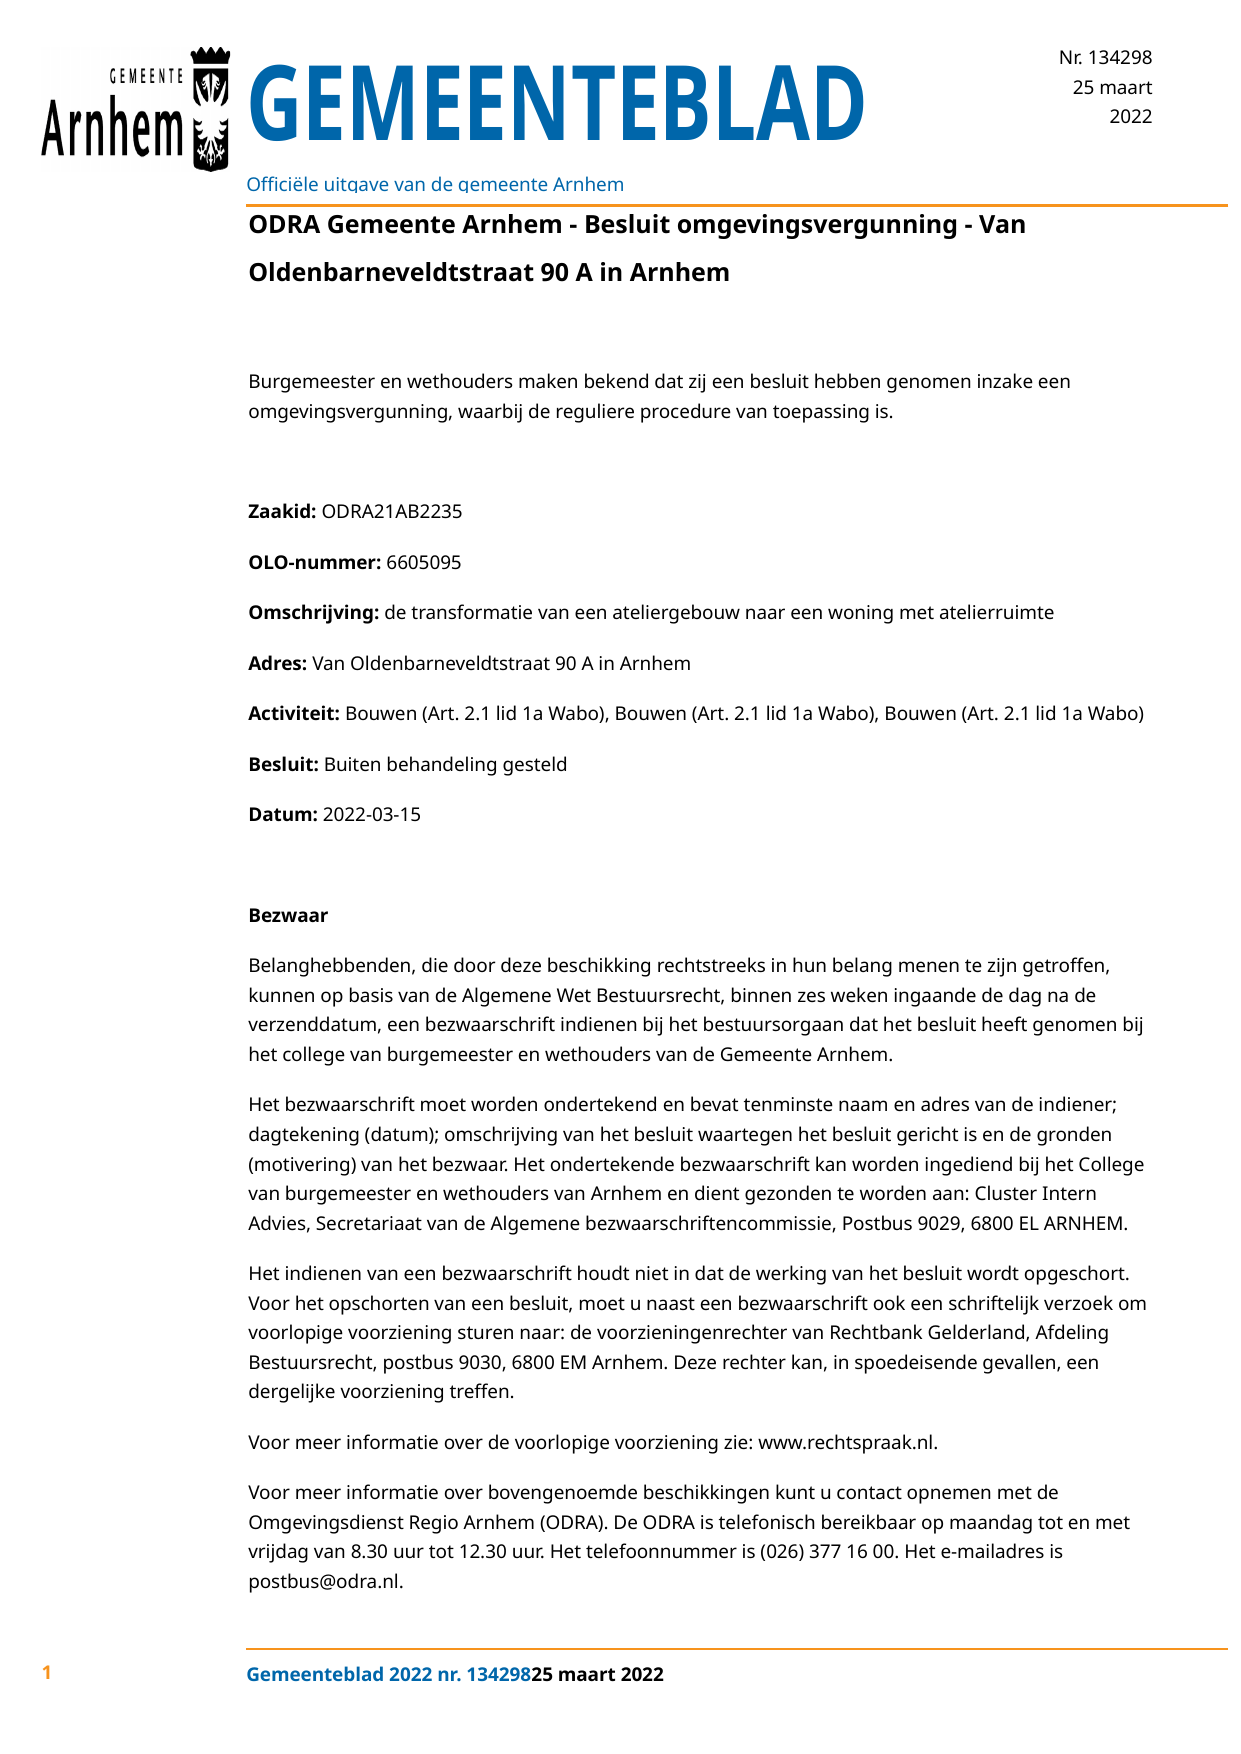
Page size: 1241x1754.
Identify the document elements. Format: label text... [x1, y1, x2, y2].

text Het indienen van een bezwaarschrift houdt niet in dat de werking van het besluit wordt opgeschort. Voor het opschorten van een besluit, moet u naast een bezwaarschrift ook een schriftelijk verzoek om voorlopige voorziening sturen naar: de voorzieningenrechter van Rechtbank Gelderland, Afdeling Bestuursrecht, postbus 9030, 6800 EM Arnhem. Deze rechter kan, in spoedeisende gevallen, een dergelijke voorziening treffen. [248, 1260, 1152, 1404]
text Datum: 2022-03-15 [248, 801, 1152, 827]
text Zaakid: ODRA21AB2235 [248, 499, 1152, 524]
text OLO-nummer: 6605095 [248, 549, 1152, 575]
text Het bezwaarschrift moet worden ondertekend en bevat tenminste naam en adres van de indiener; dagtekening (datum); omschrijving van het besluit waartegen het besluit gericht is en de gronden (motivering) van het bezwaar. Het ondertekende bezwaarschrift kan worden ingediend bij het College van burgemeester en wethouders van Arnhem en dient gezonden te worden aan: Cluster Intern Advies, Secretariaat van de Algemene bezwaarschriftencommissie, Postbus 9029, 6800 EL ARNHEM. [248, 1092, 1152, 1236]
text Bezwaar [248, 902, 1152, 928]
picture [41, 47, 231, 172]
text Burgemeester en wethouders maken bekend dat zij een besluit hebben genomen inzake een omgevingsvergunning, waarbij de reguliere procedure van toepassing is. [248, 368, 1152, 424]
text Besluit: Buiten behandeling gesteld [248, 751, 1152, 777]
text ODRA Gemeente Arnhem - Besluit omgevingsvergunning - Van Oldenbarneveldtstraat 90 A in Arnhem [248, 207, 1152, 288]
text Belanghebbenden, die door deze beschikking rechtstreeks in hun belang menen te zijn getroffen, kunnen op basis van de Algemene Wet Bestuursrecht, binnen zes weken ingaande de dag na de verzenddatum, een bezwaarschrift indienen bij het bestuursorgaan dat het besluit heeft genomen bij het college van burgemeester en wethouders van de Gemeente Arnhem. [248, 952, 1152, 1067]
text Voor meer informatie over bovengenoemde beschikkingen kunt u contact opnemen met de Omgevingsdienst Regio Arnhem (ODRA). De ODRA is telefonisch bereikbaar op maandag tot en met vrijdag van 8.30 uur tot 12.30 uur. Het telefoonnummer is (026) 377 16 00. Het e-mailadres is postbus@odra.nl. [248, 1479, 1152, 1594]
text Activiteit: Bouwen (Art. 2.1 lid 1a Wabo), Bouwen (Art. 2.1 lid 1a Wabo), Bouwen (Art. 2.1 lid 1a Wabo) [248, 700, 1152, 726]
text Adres: Van Oldenbarneveldtstraat 90 A in Arnhem [248, 650, 1152, 676]
text Omschrijving: de transformatie van een ateliergebouw naar een woning met atelierruimte [248, 599, 1152, 625]
text Voor meer informatie over de voorlopige voorziening zie: www.rechtspraak.nl. [248, 1429, 1152, 1455]
